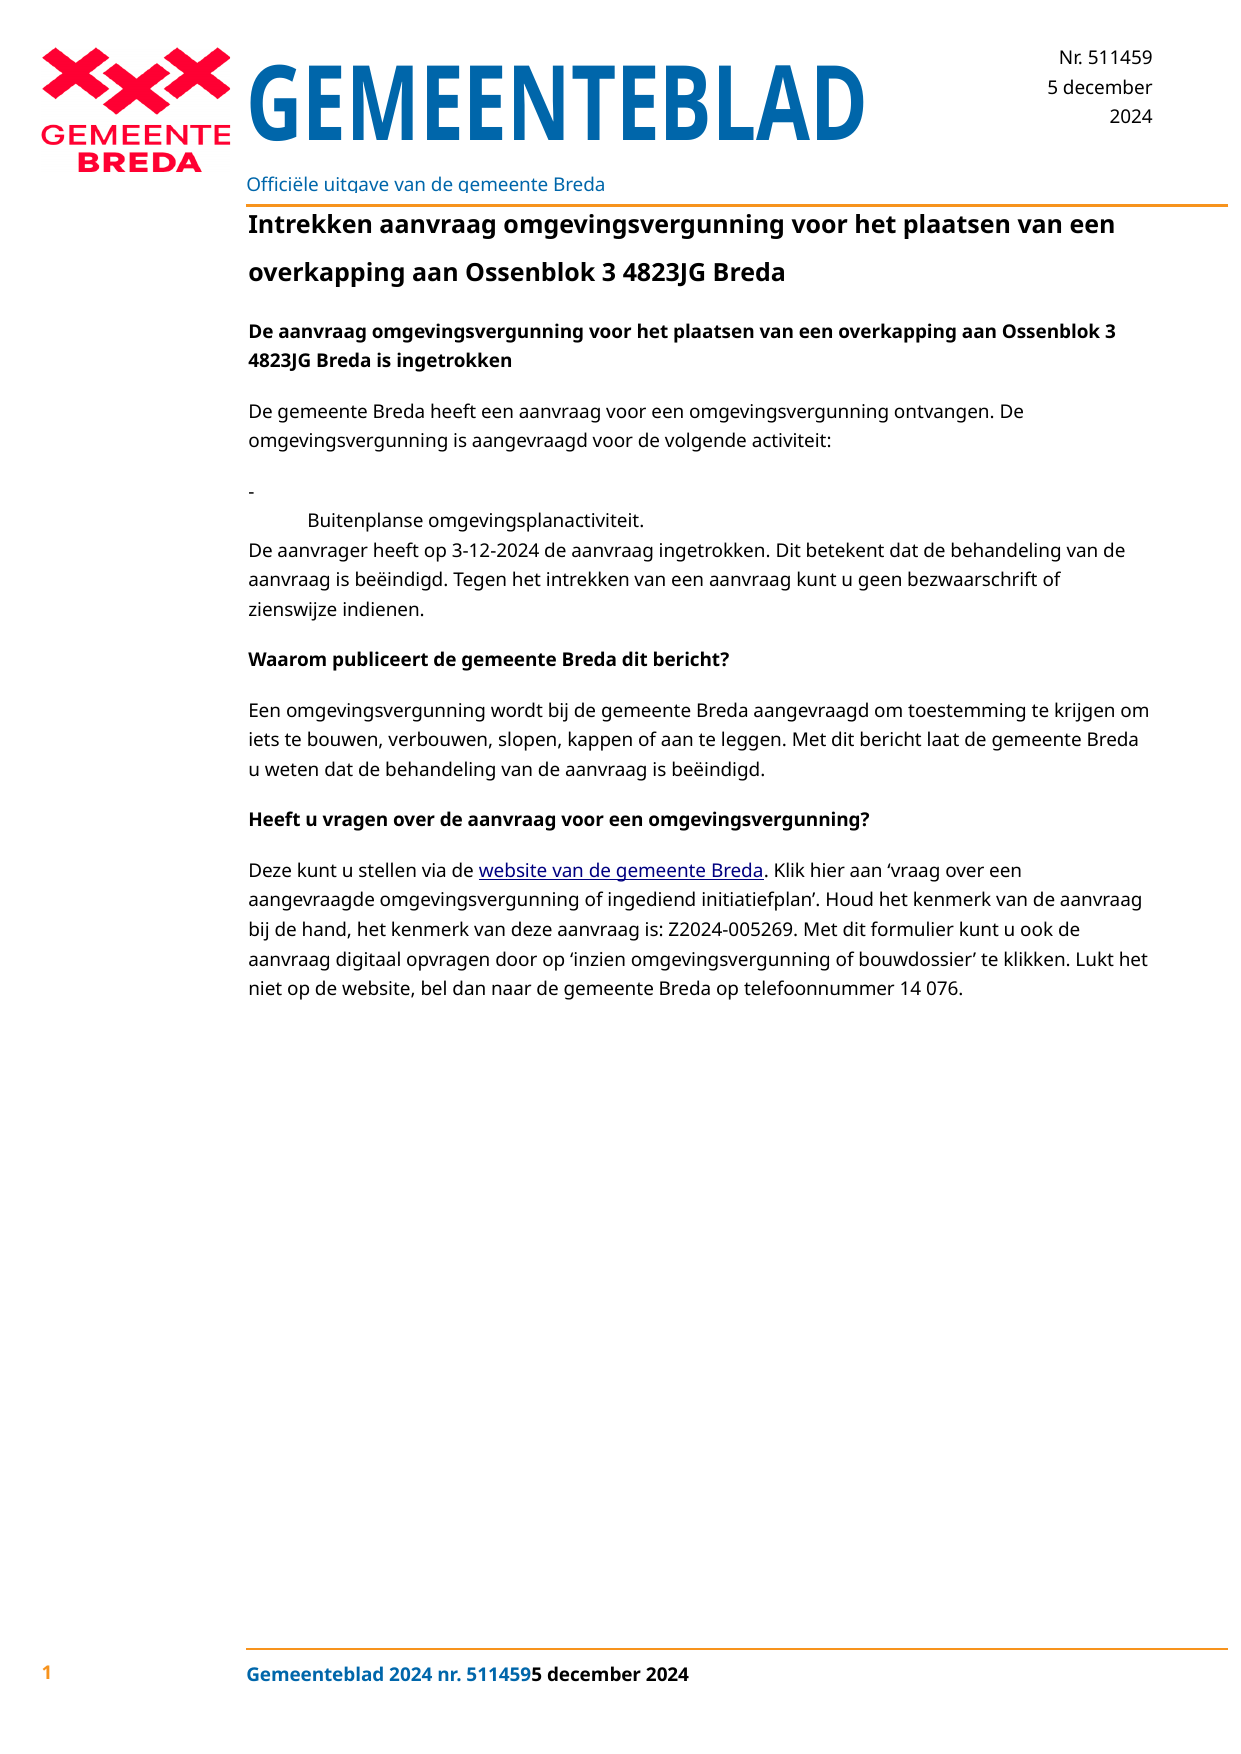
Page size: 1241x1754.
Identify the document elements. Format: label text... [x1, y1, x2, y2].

text Intrekken aanvraag omgevingsvergunning voor het plaatsen van een overkapping aan Ossenblok 3 4823JG Breda [248, 207, 1152, 288]
text De gemeente Breda heeft een aanvraag voor een omgevingsvergunning ontvangen. De omgevingsvergunning is aangevraagd voor de volgende activiteit: [248, 398, 1152, 453]
text De aanvraag omgevingsvergunning voor het plaatsen van een overkapping aan Ossenblok 3 4823JG Breda is ingetrokken [248, 318, 1152, 373]
text Een omgevingsvergunning wordt bij de gemeente Breda aangevraagd om toestemming te krijgen om iets te bouwen, verbouwen, slopen, kappen of aan te leggen. Met dit bericht laat de gemeente Breda u weten dat de behandeling van de aanvraag is beëindigd. [248, 697, 1152, 782]
text Heeft u vragen over de aanvraag voor een omgevingsvergunning? [248, 807, 1152, 832]
text Deze kunt u stellen via de website van de gemeente Breda. Klik hier aan ‘vraag over een aangevraagde omgevingsvergunning of ingediend initiatiefplan’. Houd het kenmerk van de aanvraag bij de hand, het kenmerk van deze aanvraag is: Z2024-005269. Met dit formulier kunt u ook de aanvraag digitaal opvragen door op ‘inzien omgevingsvergunning of bouwdossier’ te klikken. Lukt het niet op de website, bel dan naar de gemeente Breda op telefoonnummer 14 076. [248, 857, 1152, 1001]
picture [41, 47, 231, 172]
text De aanvrager heeft op 3-12-2024 de aanvraag ingetrokken. Dit betekent dat de behandeling van de aanvraag is beëindigd. Tegen het intrekken van een aanvraag kunt u geen bezwaarschrift of zienswijze indienen. [248, 537, 1152, 622]
text Waarom publiceert de gemeente Breda dit bericht? [248, 647, 1152, 672]
list Buitenplanse omgevingsplanactiviteit. [248, 507, 1152, 533]
